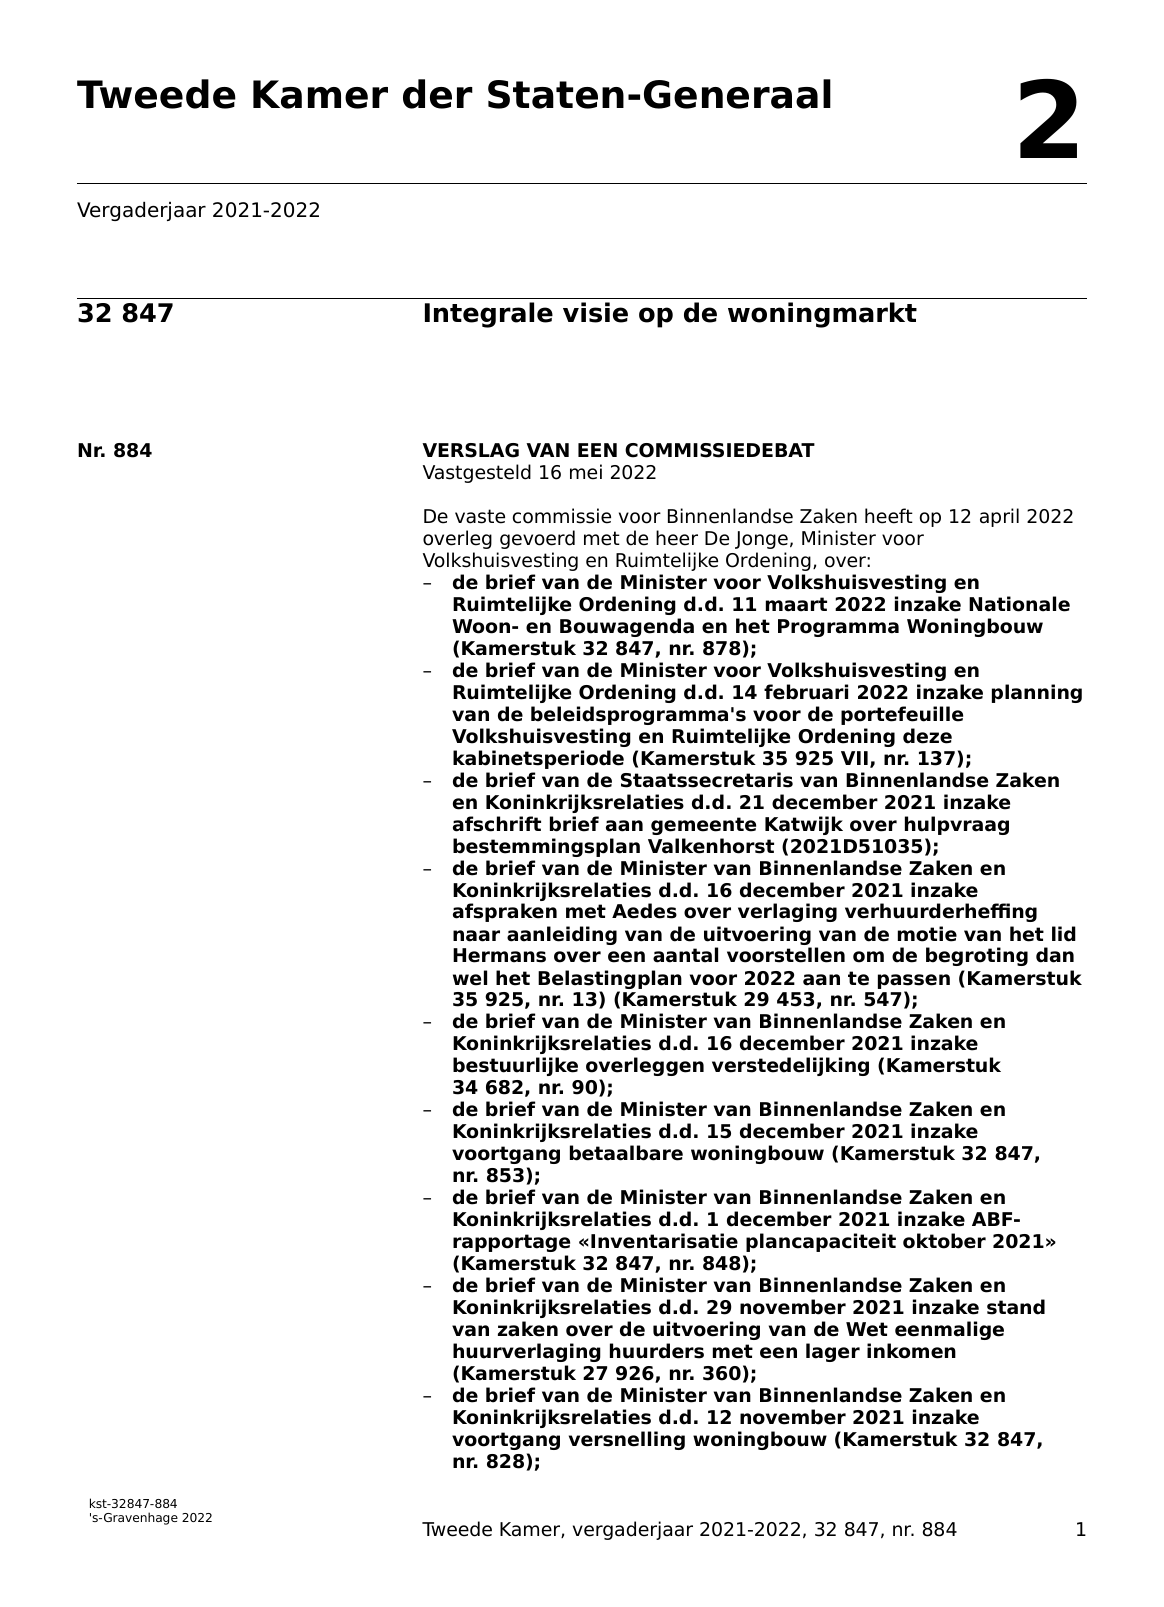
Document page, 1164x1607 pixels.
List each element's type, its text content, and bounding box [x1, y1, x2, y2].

text Vastgesteld 16 mei 2022 [422, 462, 1087, 484]
text 's-Gravenhage 2022 [88, 1511, 323, 1525]
text – de brief van de Minister van Binnenlandse Zaken en Koninkrijksrelaties d.d. 1 december 2021 inzake ABF-rapportage «Inventarisatie plancapaciteit oktober 2021» (Kamerstuk 32 847, nr. 848); [422, 1187, 1087, 1275]
text – de brief van de Minister van Binnenlandse Zaken en Koninkrijksrelaties d.d. 15 december 2021 inzake voortgang betaalbare woningbouw (Kamerstuk 32 847, nr. 853); [422, 1099, 1087, 1187]
subtitle 32 847 Integrale visie op de woningmarkt [77, 299, 1087, 329]
text – de brief van de Minister voor Volkshuisvesting en Ruimtelijke Ordening d.d. 14 februari 2022 inzake planning van de beleidsprogramma's voor de portefeuille Volkshuisvesting en Ruimtelijke Ordening deze kabinetsperiode (Kamerstuk 35 925 VII, nr. 137); [422, 660, 1087, 769]
text kst-32847-884 [88, 1497, 323, 1511]
table_header 2 [886, 59, 1087, 183]
text – de brief van de Minister van Binnenlandse Zaken en Koninkrijksrelaties d.d. 16 december 2021 inzake afspraken met Aedes over verlaging verhuurderheffing naar aanleiding van de uitvoering van de motie van het lid Hermans over een aantal voorstellen om de begroting dan wel het Belastingplan voor 2022 aan te passen (Kamerstuk 35 925, nr. 13) (Kamerstuk 29 453, nr. 547); [422, 857, 1087, 1011]
subtitle Nr. 884 VERSLAG VAN EEN COMMISSIEDEBAT [77, 440, 1087, 462]
text – de brief van de Minister van Binnenlandse Zaken en Koninkrijksrelaties d.d. 12 november 2021 inzake voortgang versnelling woningbouw (Kamerstuk 32 847, nr. 828); [422, 1385, 1087, 1473]
text – de brief van de Staatssecretaris van Binnenlandse Zaken en Koninkrijksrelaties d.d. 21 december 2021 inzake afschrift brief aan gemeente Katwijk over hulpvraag bestemmingsplan Valkenhorst (2021D51035); [422, 769, 1087, 857]
text – de brief van de Minister van Binnenlandse Zaken en Koninkrijksrelaties d.d. 16 december 2021 inzake bestuurlijke overleggen verstedelijking (Kamerstuk 34 682, nr. 90); [422, 1011, 1087, 1099]
table_header Tweede Kamer der Staten-Generaal [77, 59, 886, 183]
text De vaste commissie voor Binnenlandse Zaken heeft op 12 april 2022 overleg gevoerd met de heer De Jonge, Minister voor Volkshuisvesting en Ruimtelijke Ordening, over: [422, 506, 1087, 572]
table_cell Vergaderjaar 2021-2022 [77, 184, 1087, 298]
text – de brief van de Minister van Binnenlandse Zaken en Koninkrijksrelaties d.d. 29 november 2021 inzake stand van zaken over de uitvoering van de Wet eenmalige huurverlaging huurders met een lager inkomen (Kamerstuk 27 926, nr. 360); [422, 1275, 1087, 1385]
text – de brief van de Minister voor Volkshuisvesting en Ruimtelijke Ordening d.d. 11 maart 2022 inzake Nationale Woon- en Bouwagenda en het Programma Woningbouw (Kamerstuk 32 847, nr. 878); [422, 572, 1087, 660]
